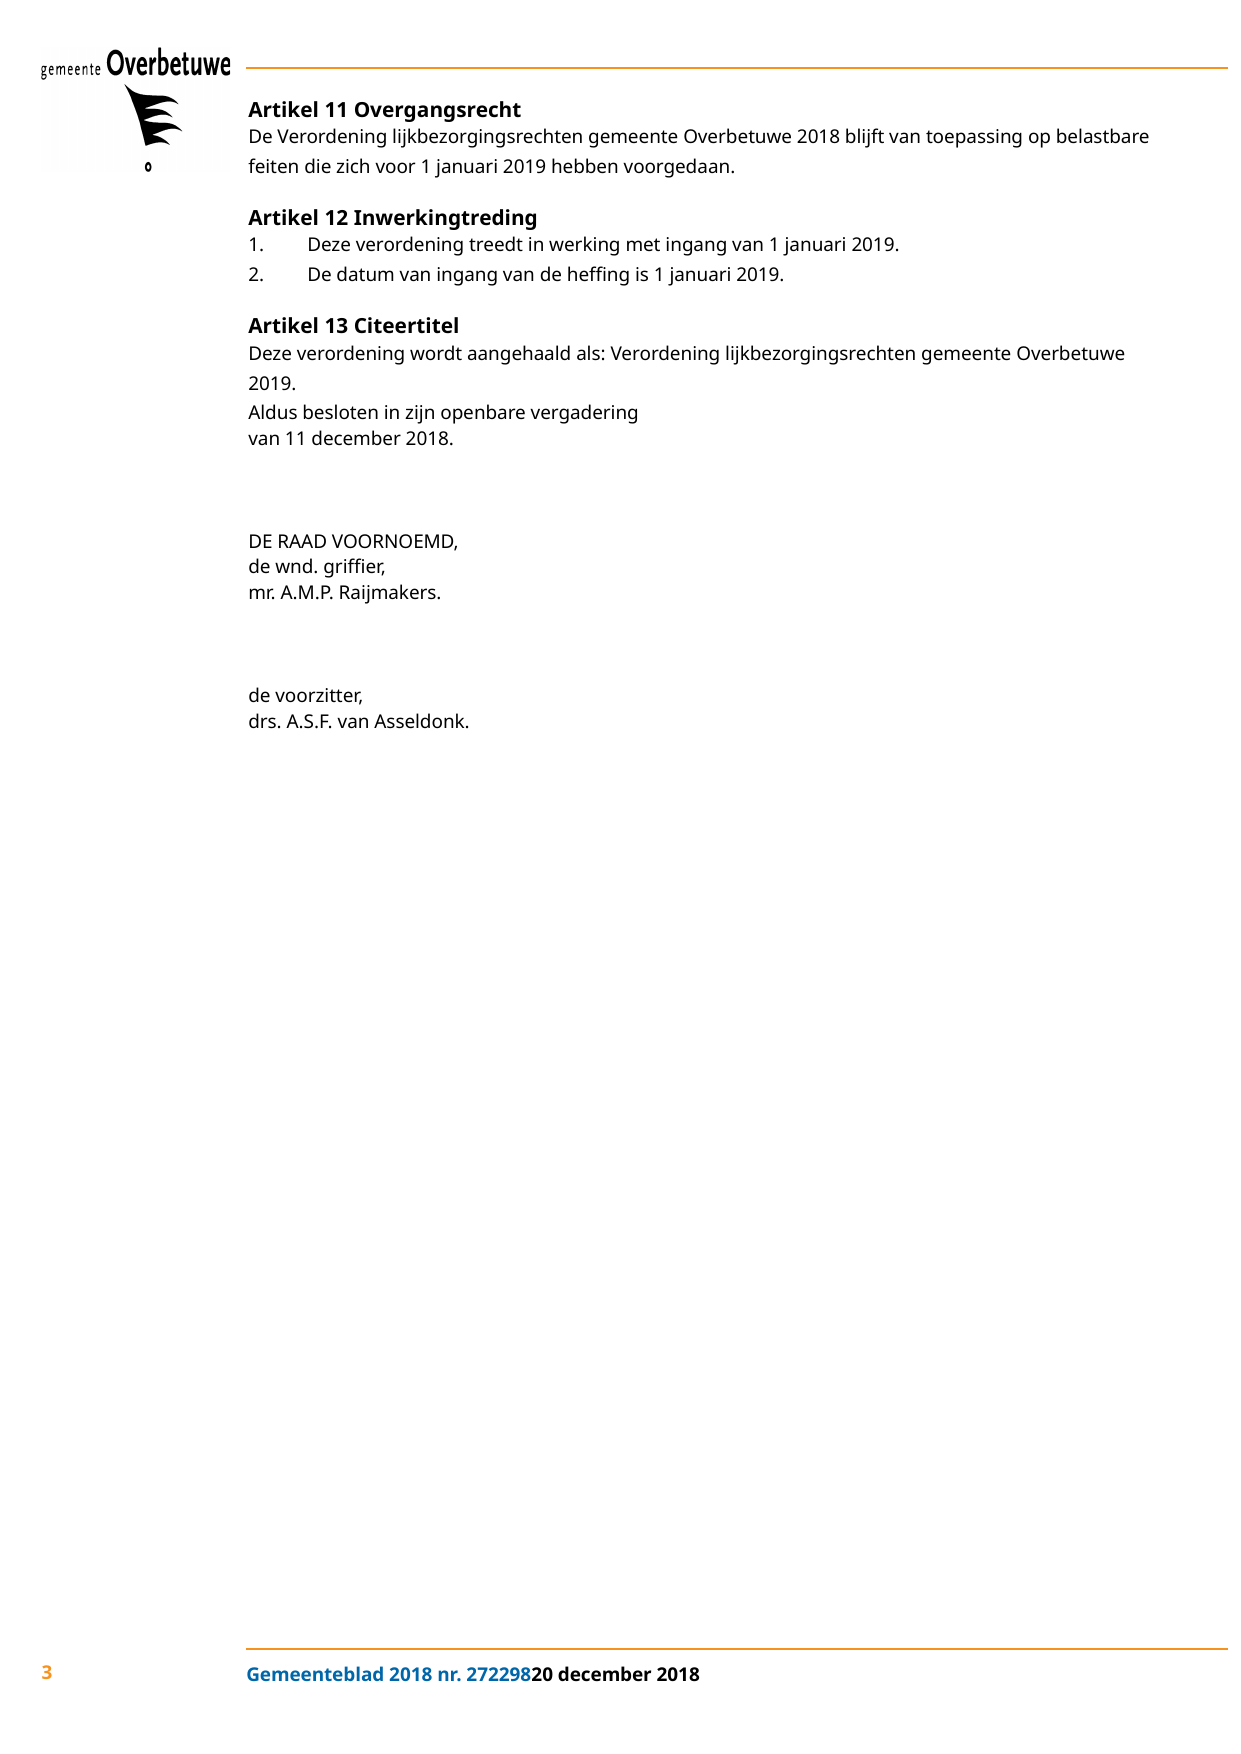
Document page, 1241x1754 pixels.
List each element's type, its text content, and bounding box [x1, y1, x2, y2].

text van 11 december 2018. [248, 425, 1152, 451]
text drs. A.S.F. van Asseldonk. [248, 708, 1152, 734]
picture [41, 47, 231, 172]
text Aldus besloten in zijn openbare vergadering [248, 399, 1152, 425]
text Artikel 12 Inwerkingtreding [248, 203, 1152, 232]
text de voorzitter, [248, 682, 1152, 708]
list De datum van ingang van de heffing is 1 januari 2019. [248, 261, 1152, 287]
list Deze verordening treedt in werking met ingang van 1 januari 2019. [248, 232, 1152, 257]
text Artikel 11 Overgangsrecht [248, 95, 1152, 123]
text De Verordening lijkbezorgingsrechten gemeente Overbetuwe 2018 blijft van toepassing op belastbare feiten die zich voor 1 januari 2019 hebben voorgedaan. [248, 123, 1152, 178]
text DE RAAD VOORNOEMD, [248, 528, 1152, 554]
text Deze verordening wordt aangehaald als: Verordening lijkbezorgingsrechten gemeente Overbetuwe 2019. [248, 340, 1152, 395]
text mr. A.M.P. Raijmakers. [248, 579, 1152, 605]
text de wnd. griffier, [248, 554, 1152, 579]
text Artikel 13 Citeertitel [248, 312, 1152, 340]
